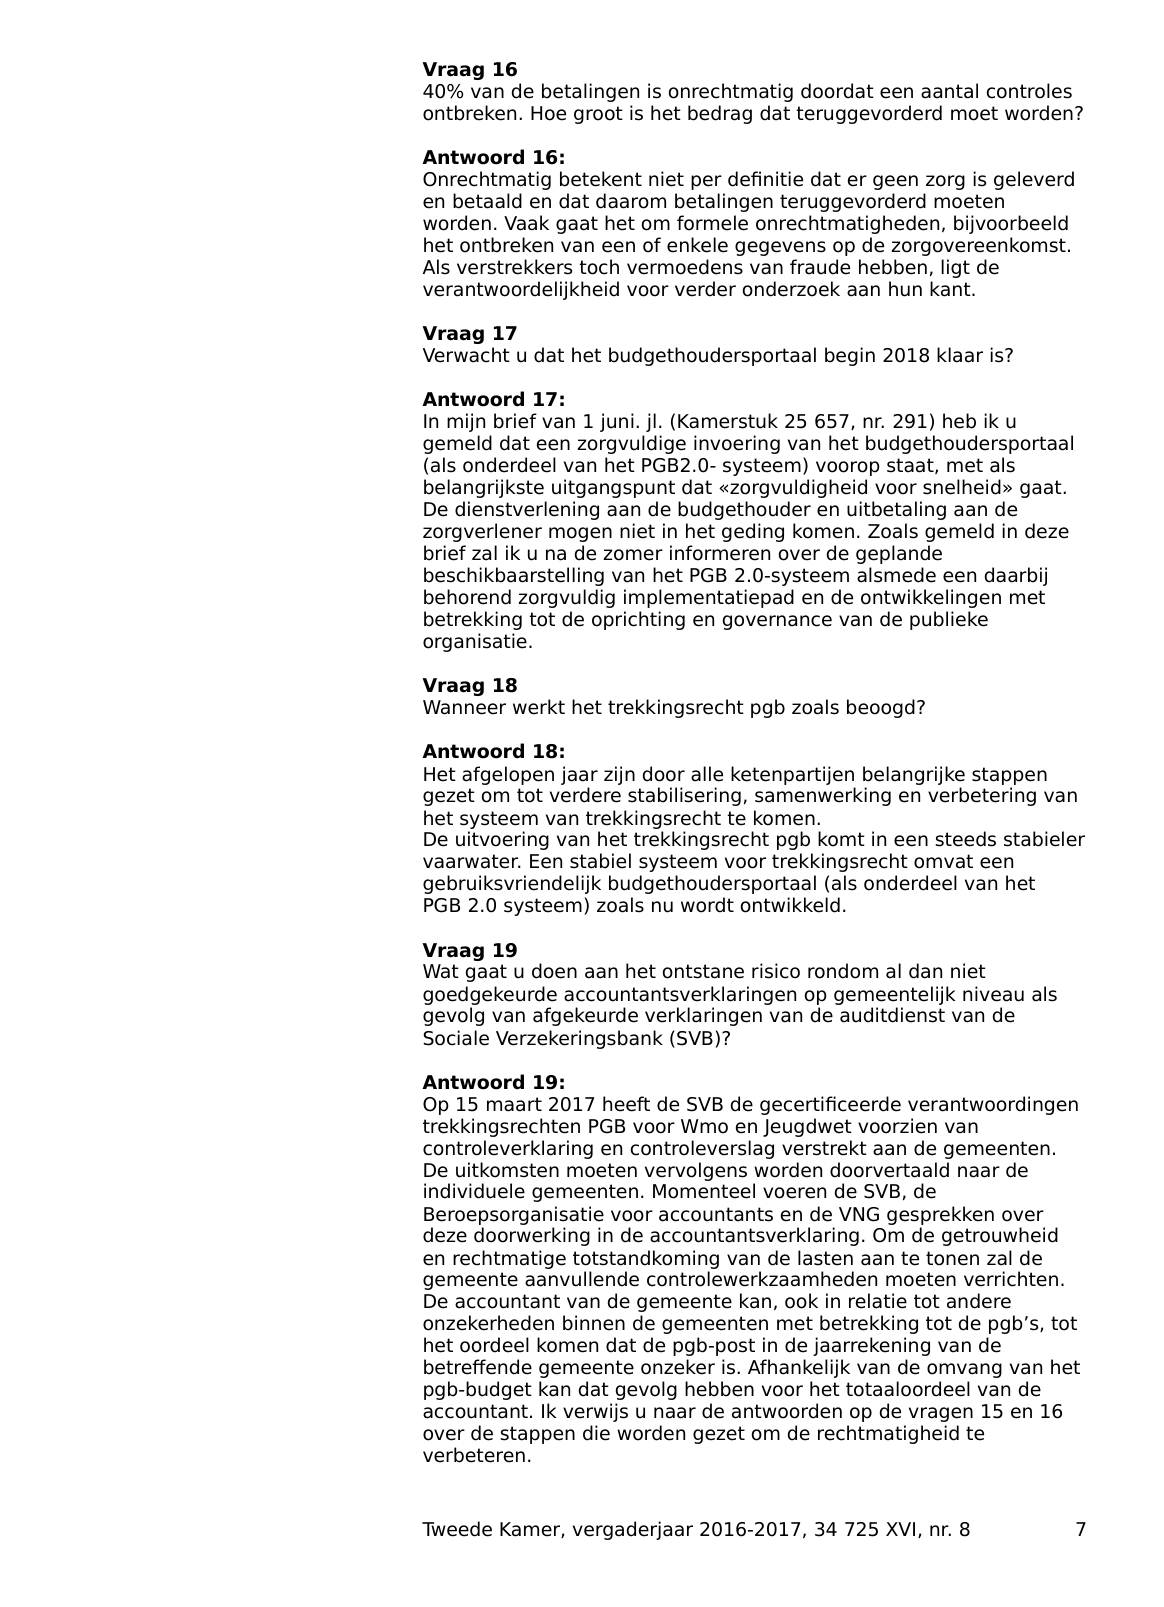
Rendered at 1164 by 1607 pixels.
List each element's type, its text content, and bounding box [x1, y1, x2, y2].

text Vraag 17 [422, 323, 1087, 345]
text Het afgelopen jaar zijn door alle ketenpartijen belangrijke stappen gezet om tot verdere stabilisering, samenwerking en verbetering van het systeem van trekkingsrecht te komen. [422, 763, 1087, 829]
text De uitvoering van het trekkingsrecht pgb komt in een steeds stabieler vaarwater. Een stabiel systeem voor trekkingsrecht omvat een gebruiksvriendelijk budgethoudersportaal (als onderdeel van het PGB 2.0 systeem) zoals nu wordt ontwikkeld. [422, 829, 1087, 917]
text Wanneer werkt het trekkingsrecht pgb zoals beoogd? [422, 697, 1087, 719]
text Vraag 19 [422, 939, 1087, 961]
text In mijn brief van 1 juni. jl. (Kamerstuk 25 657, nr. 291) heb ik u gemeld dat een zorgvuldige invoering van het budgethoudersportaal (als onderdeel van het PGB2.0- systeem) voorop staat, met als belangrijkste uitgangspunt dat «zorgvuldigheid voor snelheid» gaat. De dienstverlening aan de budgethouder en uitbetaling aan de zorgverlener mogen niet in het geding komen. Zoals gemeld in deze brief zal ik u na de zomer informeren over de geplande beschikbaarstelling van het PGB 2.0-systeem alsmede een daarbij behorend zorgvuldig implementatiepad en de ontwikkelingen met betrekking tot de oprichting en governance van de publieke organisatie. [422, 411, 1087, 653]
text Antwoord 16: [422, 147, 1087, 169]
text Antwoord 17: [422, 389, 1087, 411]
text Op 15 maart 2017 heeft de SVB de gecertificeerde verantwoordingen trekkingsrechten PGB voor Wmo en Jeugdwet voorzien van controleverklaring en controleverslag verstrekt aan de gemeenten. De uitkomsten moeten vervolgens worden doorvertaald naar de individuele gemeenten. Momenteel voeren de SVB, de Beroepsorganisatie voor accountants en de VNG gesprekken over deze doorwerking in de accountantsverklaring. Om de getrouwheid en rechtmatige totstandkoming van de lasten aan te tonen zal de gemeente aanvullende controlewerkzaamheden moeten verrichten. De accountant van de gemeente kan, ook in relatie tot andere onzekerheden binnen de gemeenten met betrekking tot de pgb’s, tot het oordeel komen dat de pgb-post in de jaarrekening van de betreffende gemeente onzeker is. Afhankelijk van de omvang van het pgb-budget kan dat gevolg hebben voor het totaaloordeel van de accountant. Ik verwijs u naar de antwoorden op de vragen 15 en 16 over de stappen die worden gezet om de rechtmatigheid te verbeteren. [422, 1093, 1087, 1467]
text Vraag 18 [422, 675, 1087, 697]
text Vraag 16 [422, 59, 1087, 81]
text Antwoord 19: [422, 1072, 1087, 1093]
text 40% van de betalingen is onrechtmatig doordat een aantal controles ontbreken. Hoe groot is het bedrag dat teruggevorderd moet worden? [422, 81, 1087, 125]
text Verwacht u dat het budgethoudersportaal begin 2018 klaar is? [422, 345, 1087, 367]
text Antwoord 18: [422, 741, 1087, 763]
text Wat gaat u doen aan het ontstane risico rondom al dan niet goedgekeurde accountantsverklaringen op gemeentelijk niveau als gevolg van afgekeurde verklaringen van de auditdienst van de Sociale Verzekeringsbank (SVB)? [422, 961, 1087, 1049]
text Onrechtmatig betekent niet per definitie dat er geen zorg is geleverd en betaald en dat daarom betalingen teruggevorderd moeten worden. Vaak gaat het om formele onrechtmatigheden, bijvoorbeeld het ontbreken van een of enkele gegevens op de zorgovereenkomst. Als verstrekkers toch vermoedens van fraude hebben, ligt de verantwoordelijkheid voor verder onderzoek aan hun kant. [422, 169, 1087, 301]
